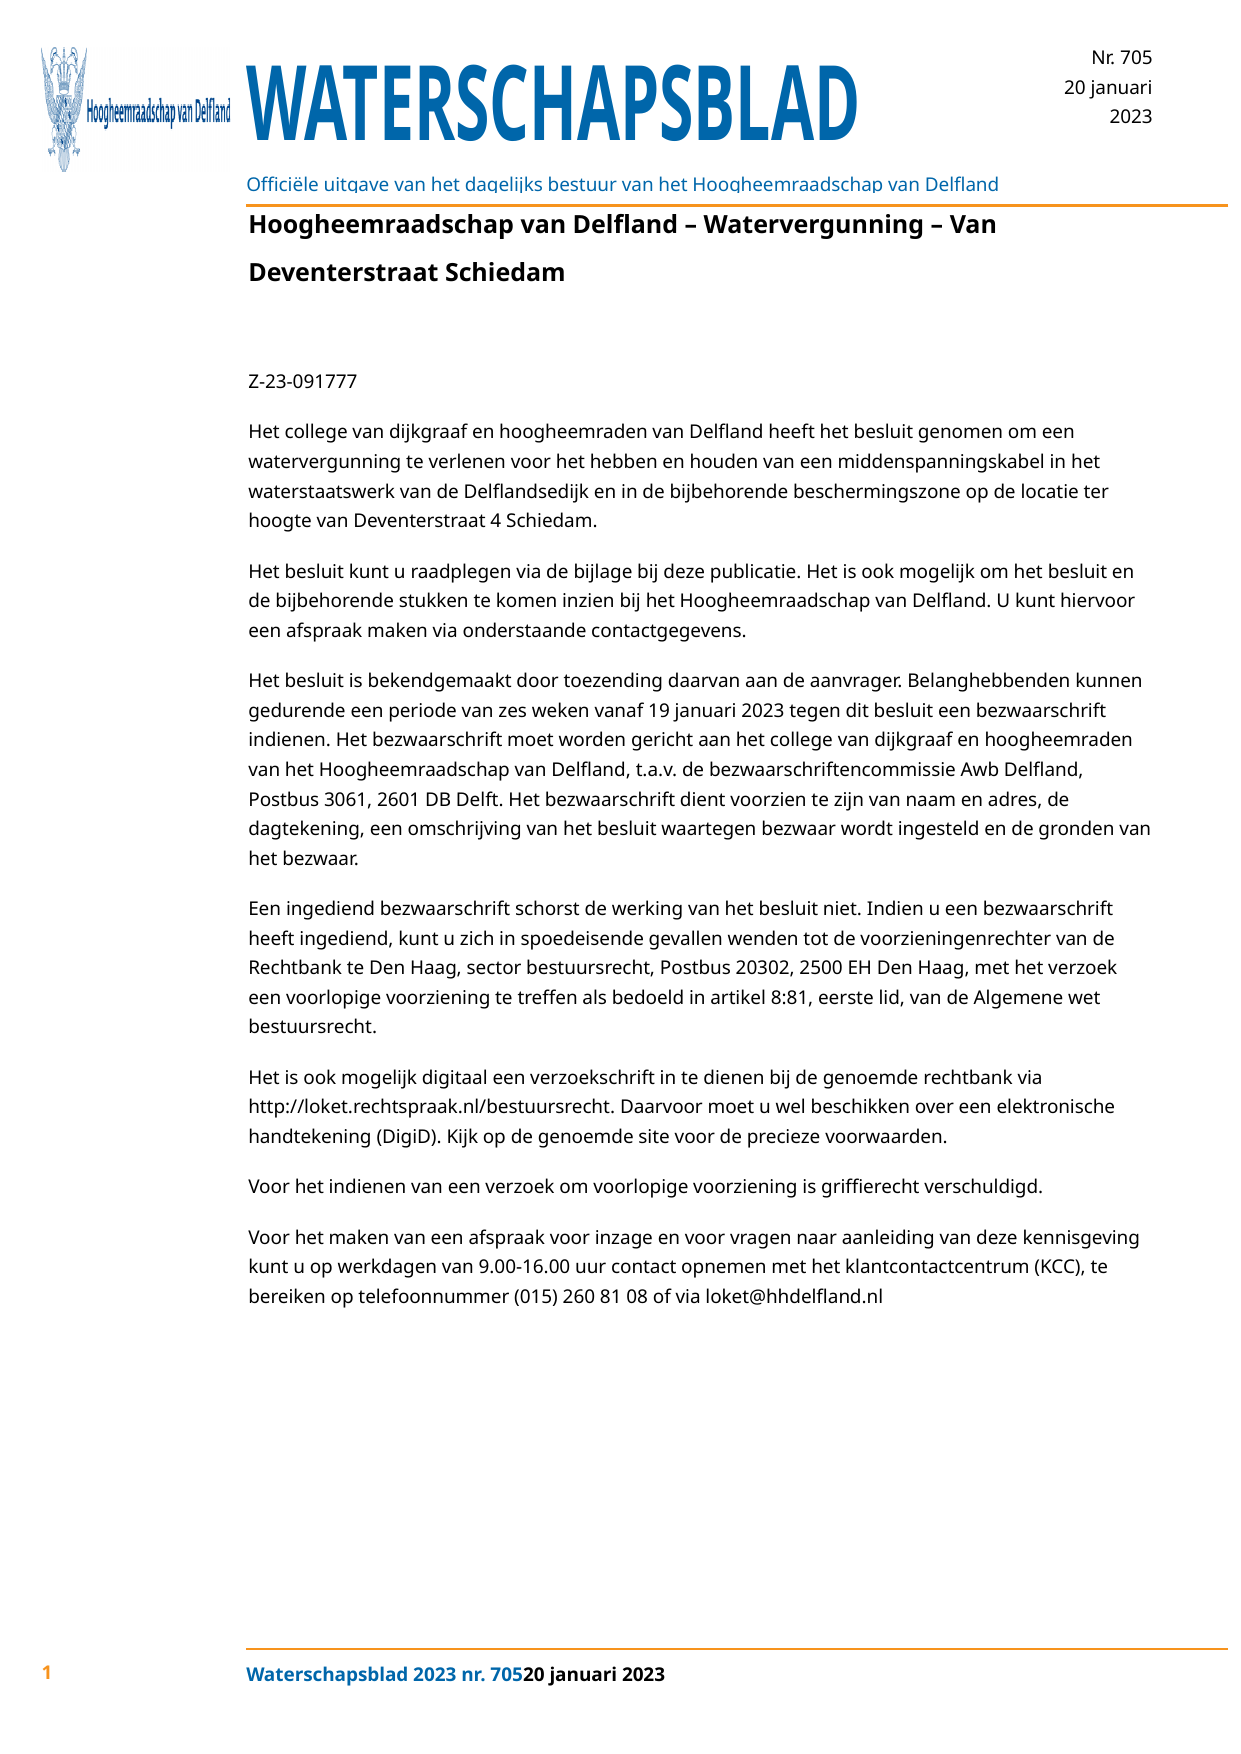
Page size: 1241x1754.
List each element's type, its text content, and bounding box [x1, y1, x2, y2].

text Het is ook mogelijk digitaal een verzoekschrift in te dienen bij de genoemde rechtbank via http://loket.rechtspraak.nl/bestuursrecht. Daarvoor moet u wel beschikken over een elektronische handtekening (DigiD). Kijk op de genoemde site voor de precieze voorwaarden. [248, 1064, 1152, 1149]
text Het besluit kunt u raadplegen via de bijlage bij deze publicatie. Het is ook mogelijk om het besluit en de bijbehorende stukken te komen inzien bij het Hoogheemraadschap van Delfland. U kunt hiervoor een afspraak maken via onderstaande contactgegevens. [248, 558, 1152, 643]
text Voor het indienen van een verzoek om voorlopige voorziening is griffierecht verschuldigd. [248, 1174, 1152, 1199]
text Het college van dijkgraaf en hoogheemraden van Delfland heeft het besluit genomen om een watervergunning te verlenen voor het hebben en houden van een middenspanningskabel in het waterstaatswerk van de Delflandsedijk en in de bijbehorende beschermingszone op de locatie ter hoogte van Deventerstraat 4 Schiedam. [248, 419, 1152, 533]
text Z-23-091777 [248, 368, 1152, 394]
text Hoogheemraadschap van Delfland – Watervergunning – Van Deventerstraat Schiedam [248, 207, 1152, 288]
text Het besluit is bekendgemaakt door toezending daarvan aan de aanvrager. Belanghebbenden kunnen gedurende een periode van zes weken vanaf 19 januari 2023 tegen dit besluit een bezwaarschrift indienen. Het bezwaarschrift moet worden gericht aan het college van dijkgraaf en hoogheemraden van het Hoogheemraadschap van Delfland, t.a.v. de bezwaarschriftencommissie Awb Delfland, Postbus 3061, 2601 DB Delft. Het bezwaarschrift dient voorzien te zijn van naam en adres, de dagtekening, een omschrijving van het besluit waartegen bezwaar wordt ingesteld en de gronden van het bezwaar. [248, 667, 1152, 871]
text Voor het maken van een afspraak voor inzage en voor vragen naar aanleiding van deze kennisgeving kunt u op werkdagen van 9.00-16.00 uur contact opnemen met het klantcontactcentrum (KCC), te bereiken op telefoonnummer (015) 260 81 08 of via loket@hhdelfland.nl [248, 1224, 1152, 1309]
picture [41, 47, 231, 172]
text Een ingediend bezwaarschrift schorst de werking van het besluit niet. Indien u een bezwaarschrift heeft ingediend, kunt u zich in spoedeisende gevallen wenden tot de voorzieningenrechter van de Rechtbank te Den Haag, sector bestuursrecht, Postbus 20302, 2500 EH Den Haag, met het verzoek een voorlopige voorziening te treffen als bedoeld in artikel 8:81, eerste lid, van de Algemene wet bestuursrecht. [248, 895, 1152, 1039]
